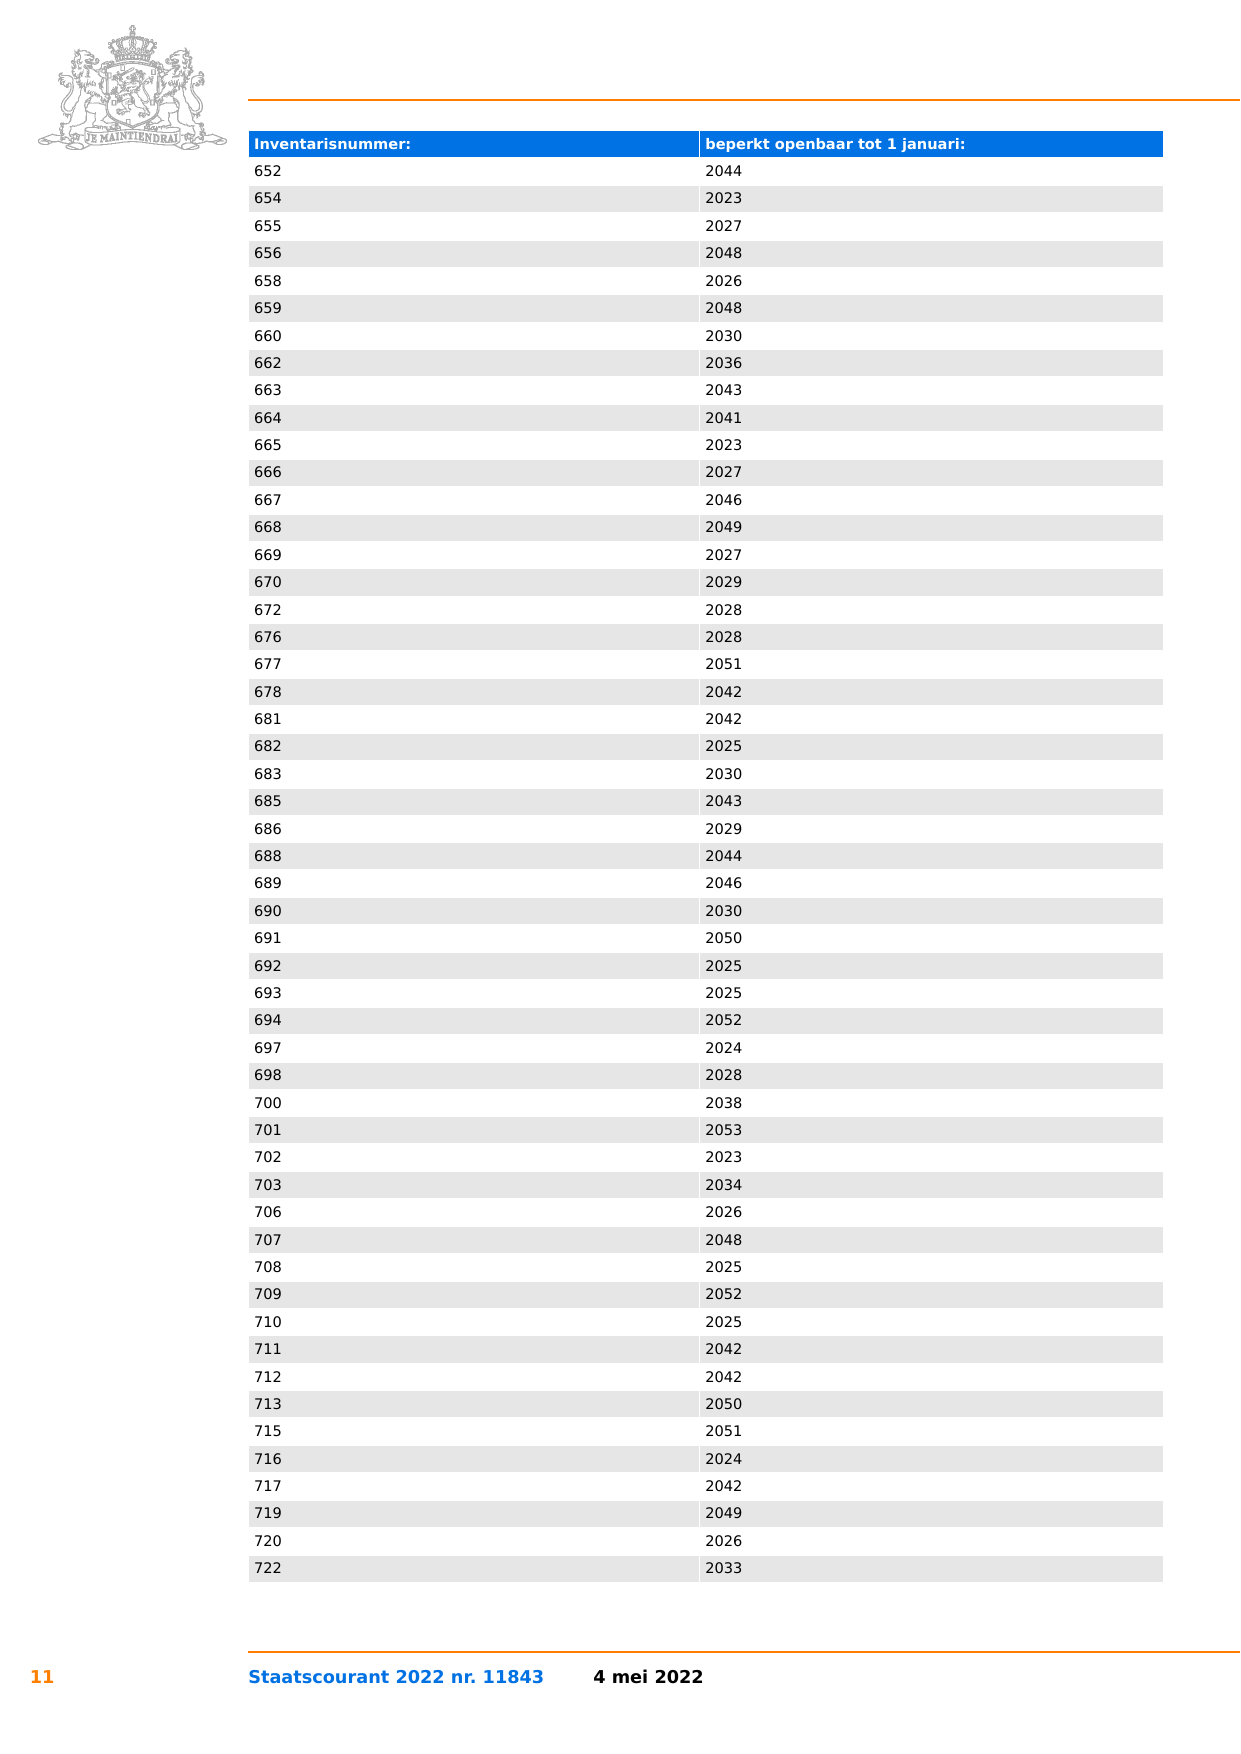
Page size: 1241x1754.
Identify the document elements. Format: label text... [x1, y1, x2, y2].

table_cell 658 [249, 268, 699, 294]
table_cell 690 [249, 898, 699, 924]
table_cell 2048 [700, 295, 1163, 322]
table_cell 2042 [700, 706, 1163, 733]
table_cell 2043 [700, 789, 1163, 815]
table_cell 707 [249, 1227, 699, 1253]
table_cell 2026 [700, 268, 1163, 294]
table_cell 698 [249, 1063, 699, 1089]
table_cell 2030 [700, 761, 1163, 787]
table_cell 2025 [700, 734, 1163, 760]
table_cell 693 [249, 980, 699, 1007]
table_cell 700 [249, 1090, 699, 1116]
table_cell 665 [249, 432, 699, 459]
table_cell 2030 [700, 323, 1163, 349]
table_cell 2038 [700, 1090, 1163, 1116]
table_cell 2053 [700, 1117, 1163, 1143]
table_cell 2051 [700, 1419, 1163, 1445]
table_cell 2041 [700, 405, 1163, 431]
table_cell 692 [249, 953, 699, 979]
table_cell 702 [249, 1145, 699, 1171]
table_cell 694 [249, 1008, 699, 1034]
table_cell 652 [249, 158, 699, 185]
table_cell 683 [249, 761, 699, 787]
table_cell 2050 [700, 925, 1163, 952]
table_cell 677 [249, 651, 699, 678]
table_cell 2029 [700, 569, 1163, 596]
table_cell 691 [249, 925, 699, 952]
table_cell 2027 [700, 213, 1163, 239]
table_cell 670 [249, 569, 699, 596]
table_cell 2034 [700, 1172, 1163, 1198]
table_cell 697 [249, 1035, 699, 1061]
table_cell 2026 [700, 1528, 1163, 1554]
table_cell 716 [249, 1446, 699, 1472]
table_cell 654 [249, 186, 699, 212]
table_cell 2046 [700, 487, 1163, 513]
table_cell 2030 [700, 898, 1163, 924]
table_cell 2046 [700, 871, 1163, 897]
table_cell 2049 [700, 1501, 1163, 1527]
table_cell 656 [249, 241, 699, 267]
table_cell 2025 [700, 980, 1163, 1007]
table_cell 688 [249, 843, 699, 869]
table_header beperkt openbaar tot 1 januari: [700, 131, 1163, 157]
table_cell 660 [249, 323, 699, 349]
table_cell 667 [249, 487, 699, 513]
table_cell 2025 [700, 1254, 1163, 1281]
table_cell 2027 [700, 460, 1163, 486]
table_cell 719 [249, 1501, 699, 1527]
table_cell 701 [249, 1117, 699, 1143]
table_cell 666 [249, 460, 699, 486]
table_cell 662 [249, 350, 699, 376]
table_cell 2050 [700, 1391, 1163, 1417]
table_cell 2049 [700, 515, 1163, 541]
table_cell 2051 [700, 651, 1163, 678]
table_cell 682 [249, 734, 699, 760]
table_cell 2043 [700, 378, 1163, 404]
table_cell 681 [249, 706, 699, 733]
table_cell 2024 [700, 1035, 1163, 1061]
table_cell 686 [249, 816, 699, 842]
table_cell 2023 [700, 186, 1163, 212]
table_cell 711 [249, 1336, 699, 1363]
table_cell 2042 [700, 1336, 1163, 1363]
table_cell 2028 [700, 1063, 1163, 1089]
table_cell 710 [249, 1309, 699, 1335]
table_cell 2044 [700, 843, 1163, 869]
table_cell 2042 [700, 1473, 1163, 1500]
table_cell 2023 [700, 432, 1163, 459]
table_cell 722 [249, 1556, 699, 1582]
table_cell 659 [249, 295, 699, 322]
table_cell 2029 [700, 816, 1163, 842]
table_cell 715 [249, 1419, 699, 1445]
table_cell 2025 [700, 953, 1163, 979]
table_cell 664 [249, 405, 699, 431]
table_cell 706 [249, 1199, 699, 1226]
table_cell 2033 [700, 1556, 1163, 1582]
table_cell 2027 [700, 542, 1163, 568]
table_cell 2052 [700, 1008, 1163, 1034]
table_cell 2048 [700, 241, 1163, 267]
table_cell 703 [249, 1172, 699, 1198]
table_cell 2044 [700, 158, 1163, 185]
table_cell 676 [249, 624, 699, 650]
table_cell 689 [249, 871, 699, 897]
table_cell 2024 [700, 1446, 1163, 1472]
table_header Inventarisnummer: [249, 131, 699, 157]
table_cell 712 [249, 1364, 699, 1390]
table_cell 720 [249, 1528, 699, 1554]
table_cell 709 [249, 1282, 699, 1308]
table_cell 2048 [700, 1227, 1163, 1253]
picture [38, 25, 227, 150]
table_cell 668 [249, 515, 699, 541]
table_cell 713 [249, 1391, 699, 1417]
table_cell 2028 [700, 624, 1163, 650]
table_cell 717 [249, 1473, 699, 1500]
table_cell 655 [249, 213, 699, 239]
table_cell 2036 [700, 350, 1163, 376]
table_cell 678 [249, 679, 699, 705]
table_cell 2028 [700, 597, 1163, 623]
table_cell 685 [249, 789, 699, 815]
table_cell 672 [249, 597, 699, 623]
table_cell 2042 [700, 679, 1163, 705]
table_cell 2042 [700, 1364, 1163, 1390]
table_cell 669 [249, 542, 699, 568]
table_cell 2052 [700, 1282, 1163, 1308]
table_cell 2023 [700, 1145, 1163, 1171]
table_cell 708 [249, 1254, 699, 1281]
table_cell 2025 [700, 1309, 1163, 1335]
table_cell 663 [249, 378, 699, 404]
table_cell 2026 [700, 1199, 1163, 1226]
